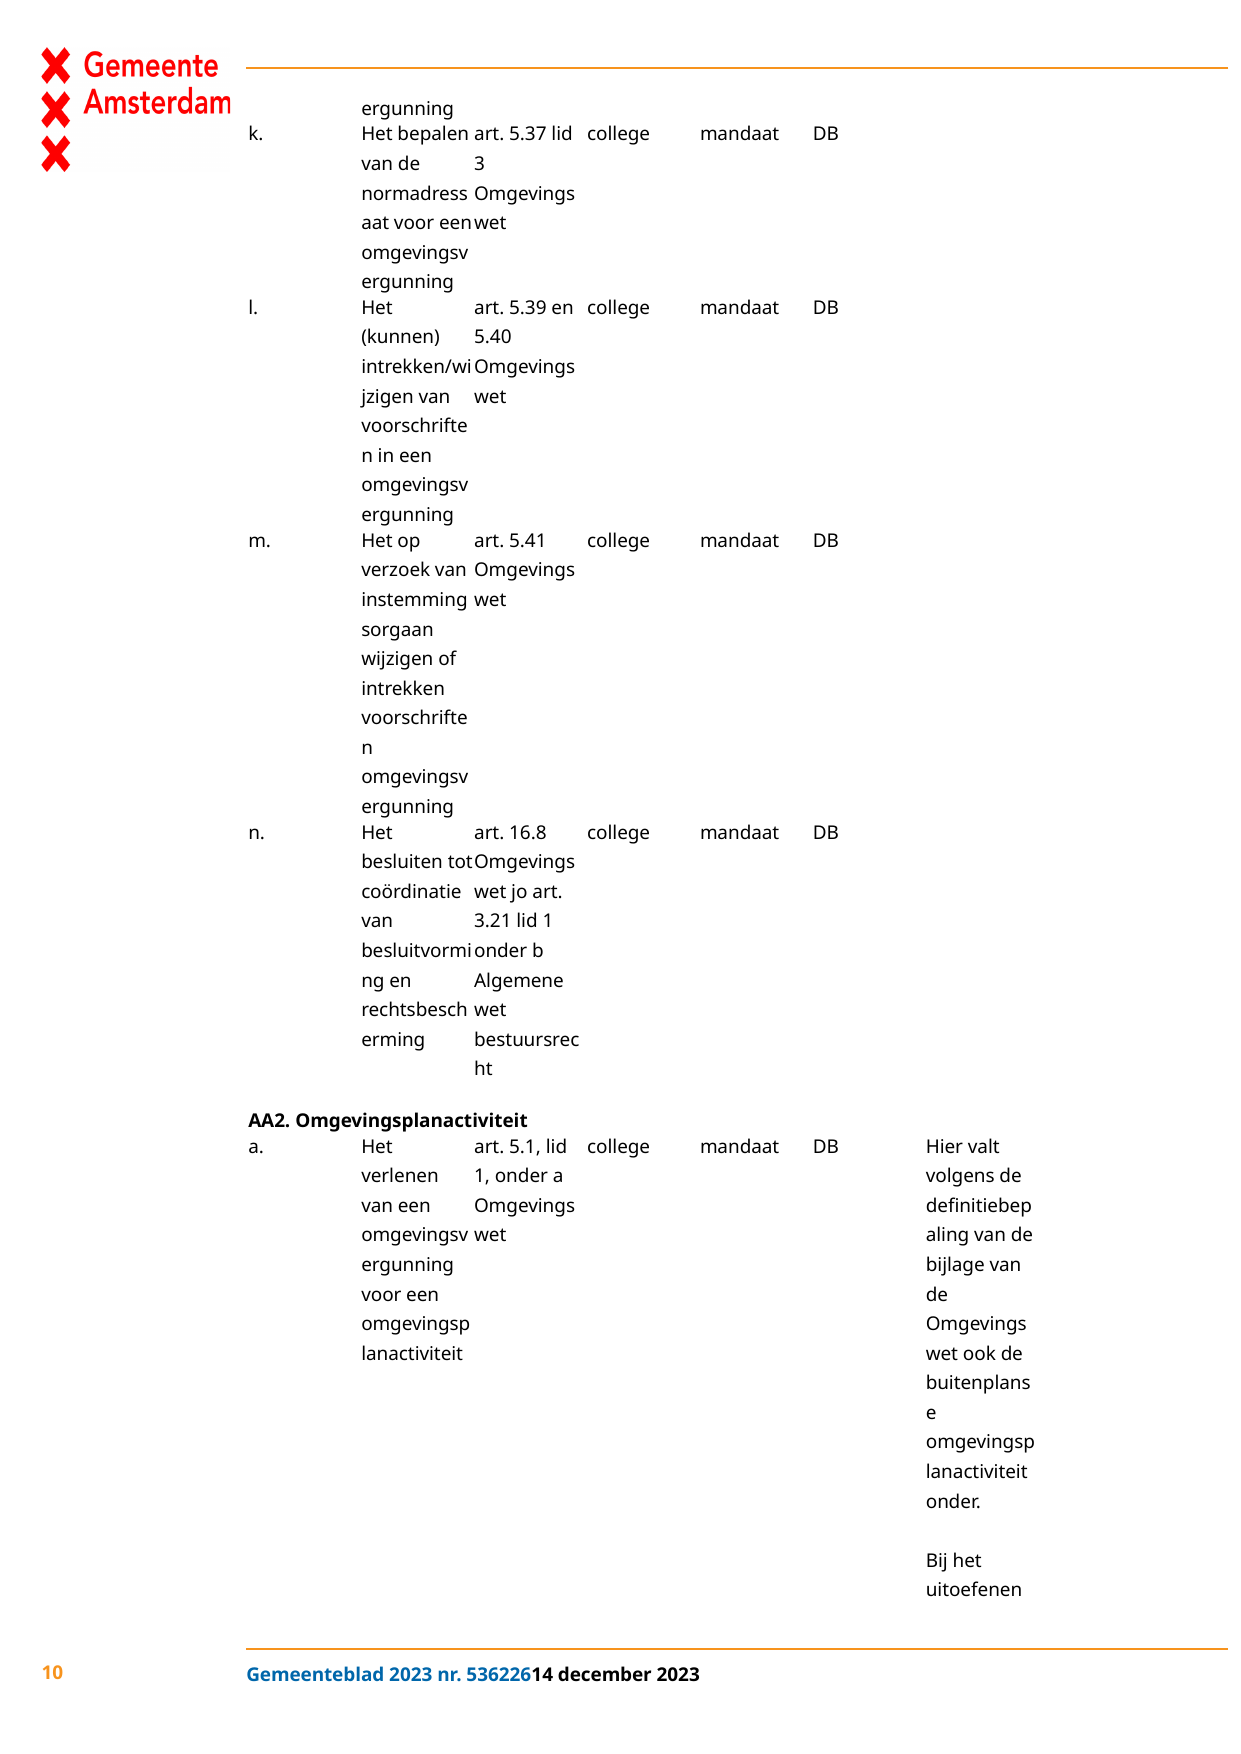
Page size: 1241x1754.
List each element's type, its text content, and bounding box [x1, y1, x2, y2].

table_cell [926, 294, 1038, 527]
table_cell college [587, 294, 700, 527]
table_cell [926, 527, 1038, 819]
table_cell mandaat [700, 121, 813, 294]
table_cell [926, 1081, 1038, 1107]
table_cell a. [248, 1133, 361, 1602]
table_cell college [587, 819, 700, 1081]
table_cell [813, 95, 926, 121]
table_cell AA2. Omgevingsplanactiviteit [248, 1107, 1038, 1133]
table_cell mandaat [700, 1133, 813, 1602]
table_cell [474, 95, 587, 121]
table_cell [700, 1081, 813, 1107]
table_cell college [587, 121, 700, 294]
table_cell [926, 121, 1038, 294]
table_cell [587, 1081, 700, 1107]
table_cell Het (kunnen) intrekken/wijzigen van voorschriften in een omgevingsvergunning [361, 294, 474, 527]
table_cell [474, 1081, 587, 1107]
table_cell college [587, 1133, 700, 1602]
table_cell Hier valt volgens de definitiebepaling van de bijlage van de Omgevingswet ook de buitenplanse omgevingsplanactiviteit onder. Bij het uitoefenen [926, 1133, 1038, 1602]
table_cell Het op verzoek van instemmingsorgaan wijzigen of intrekken voorschriften omgevingsvergunning [361, 527, 474, 819]
table_cell [248, 95, 361, 121]
table_cell ergunning [361, 95, 474, 121]
table_cell DB [813, 527, 926, 819]
table_cell [813, 1081, 926, 1107]
table_cell DB [813, 121, 926, 294]
table_cell l. [248, 294, 361, 527]
table_cell [926, 95, 1038, 121]
table_cell [700, 95, 813, 121]
table_cell k. [248, 121, 361, 294]
table_cell [248, 1081, 361, 1107]
table_cell DB [813, 1133, 926, 1602]
table_cell m. [248, 527, 361, 819]
table_cell mandaat [700, 294, 813, 527]
table_cell art. 5.37 lid 3 Omgevingswet [474, 121, 587, 294]
table_cell art. 5.39 en 5.40 Omgevingswet [474, 294, 587, 527]
table_cell art. 5.41 Omgevingswet [474, 527, 587, 819]
table_cell [361, 1081, 474, 1107]
table_cell [926, 819, 1038, 1081]
table_cell [587, 95, 700, 121]
table_cell art. 16.8 Omgevingswet jo art. 3.21 lid 1 onder b Algemene wet bestuursrecht [474, 819, 587, 1081]
table_cell n. [248, 819, 361, 1081]
table_cell art. 5.1, lid 1, onder a Omgevingswet [474, 1133, 587, 1602]
table_cell Het bepalen van de normadressaat voor een omgevingsvergunning [361, 121, 474, 294]
table_cell Het verlenen van een omgevingsvergunning voor een omgevingsplanactiviteit [361, 1133, 474, 1602]
table_cell Het besluiten tot coördinatie van besluitvorming en rechtsbescherming [361, 819, 474, 1081]
picture [41, 47, 231, 172]
table_cell DB [813, 294, 926, 527]
table_cell DB [813, 819, 926, 1081]
table_cell mandaat [700, 527, 813, 819]
table_cell mandaat [700, 819, 813, 1081]
table_cell college [587, 527, 700, 819]
